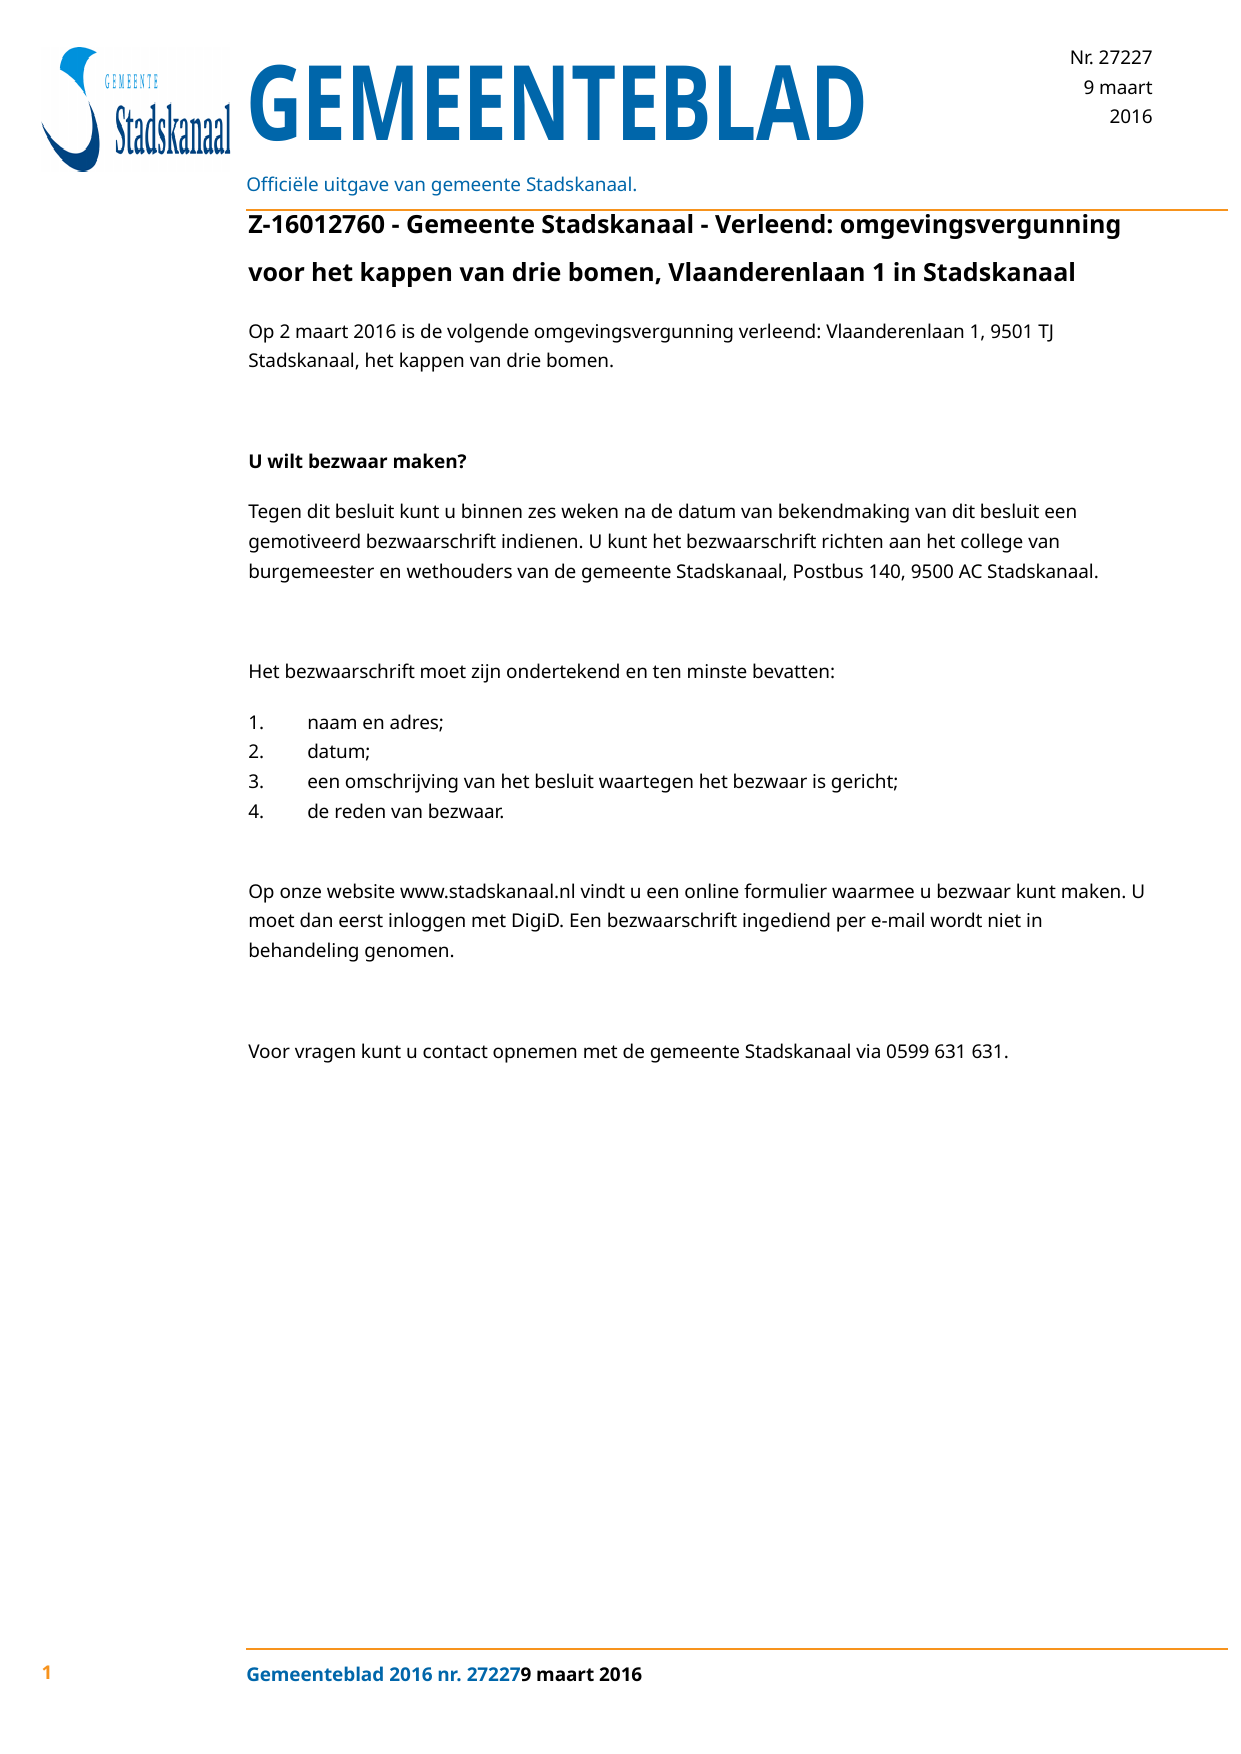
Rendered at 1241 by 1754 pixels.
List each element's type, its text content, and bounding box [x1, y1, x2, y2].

text Voor vragen kunt u contact opnemen met de gemeente Stadskanaal via 0599 631 631. [248, 1038, 1152, 1064]
text Op onze website www.stadskanaal.nl vindt u een online formulier waarmee u bezwaar kunt maken. U moet dan eerst inloggen met DigiD. Een bezwaarschrift ingediend per e-mail wordt niet in behandeling genomen. [248, 878, 1152, 963]
list datum; [248, 739, 1152, 764]
text Op 2 maart 2016 is de volgende omgevingsvergunning verleend: Vlaanderenlaan 1, 9501 TJ Stadskanaal, het kappen van drie bomen. [248, 318, 1152, 373]
list naam en adres; [248, 709, 1152, 735]
text U wilt bezwaar maken? [248, 448, 1152, 474]
text Tegen dit besluit kunt u binnen zes weken na de datum van bekendmaking van dit besluit een gemotiveerd bezwaarschrift indienen. U kunt het bezwaarschrift richten aan het college van burgemeester en wethouders van de gemeente Stadskanaal, Postbus 140, 9500 AC Stadskanaal. [248, 499, 1152, 584]
list de reden van bezwaar. [248, 798, 1152, 824]
text Z-16012760 - Gemeente Stadskanaal - Verleend: omgevingsvergunning voor het kappen van drie bomen, Vlaanderenlaan 1 in Stadskanaal [248, 211, 1152, 288]
text Het bezwaarschrift moet zijn ondertekend en ten minste bevatten: [248, 659, 1152, 684]
list een omschrijving van het besluit waartegen het bezwaar is gericht; [248, 768, 1152, 794]
picture [41, 47, 231, 172]
